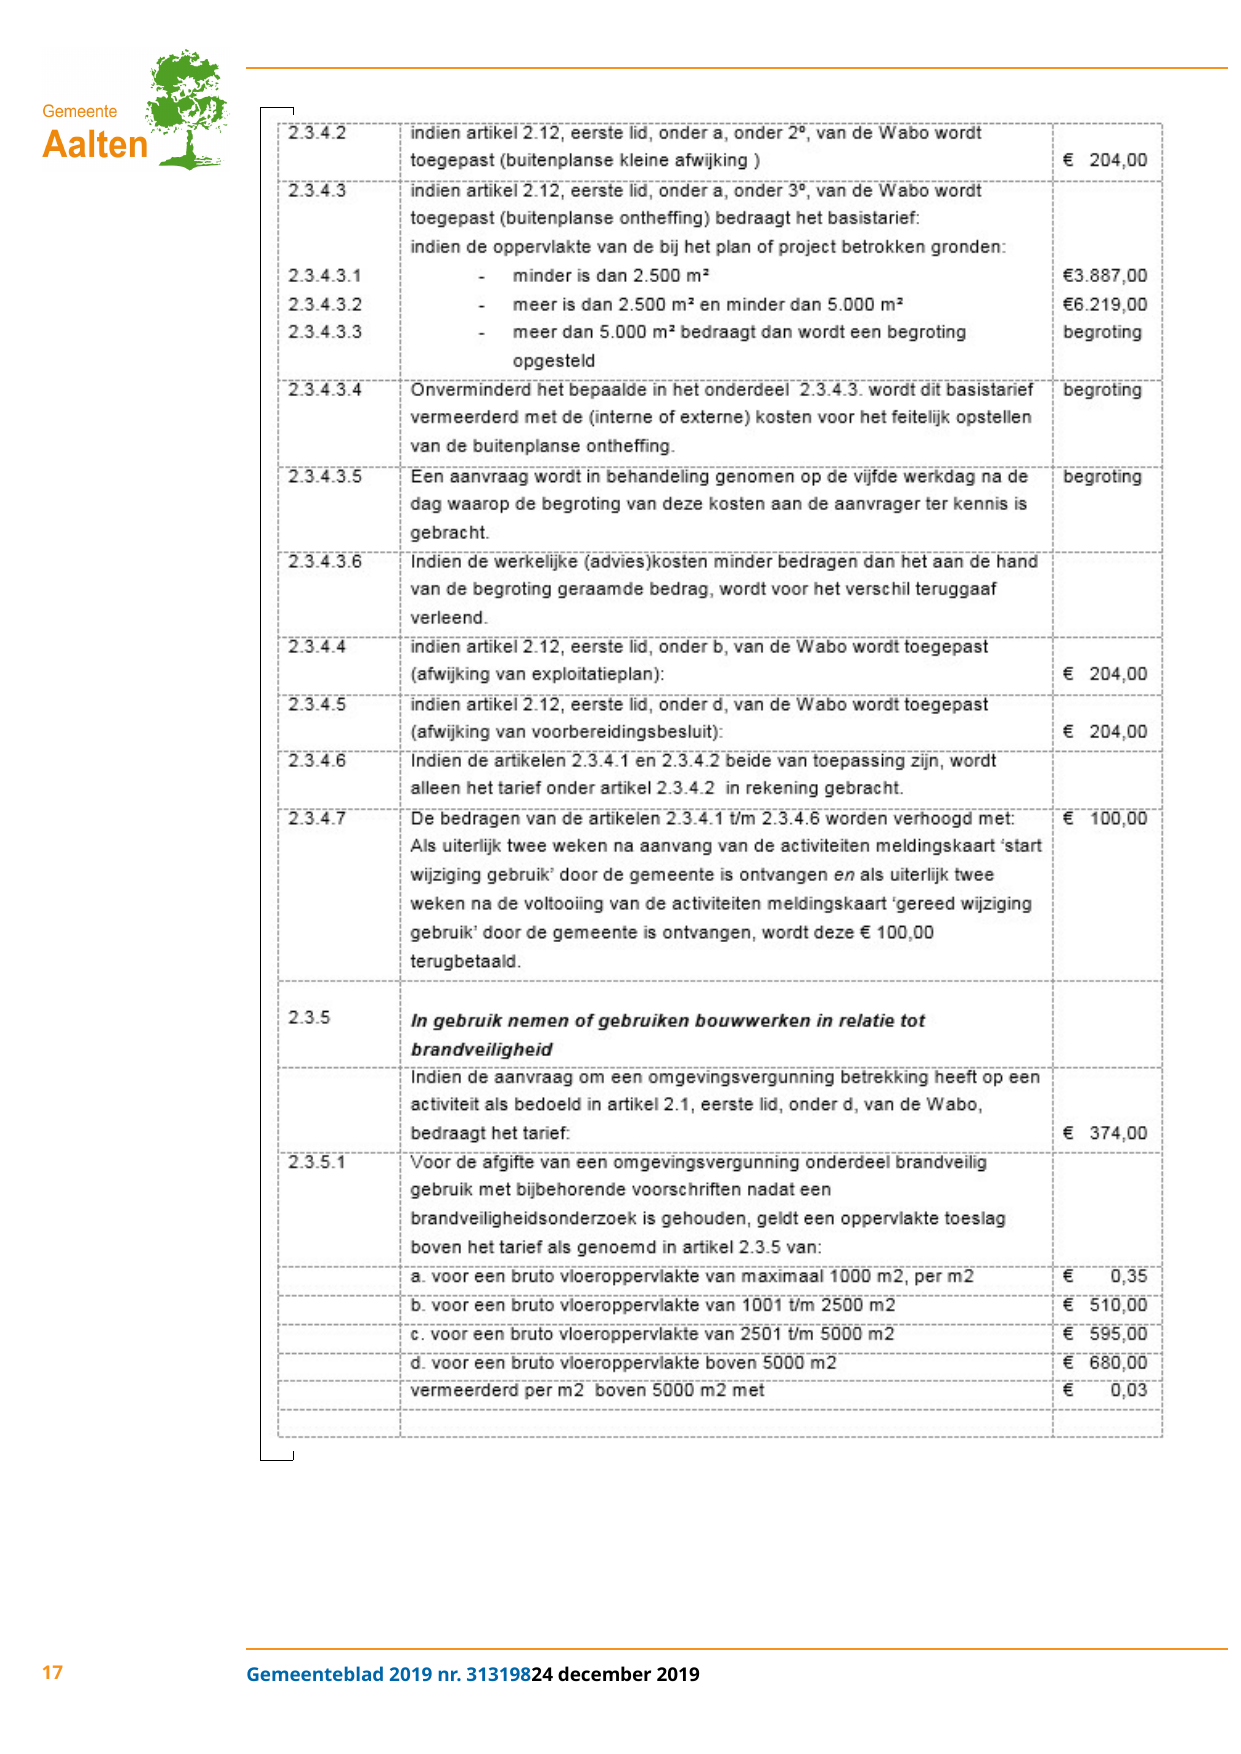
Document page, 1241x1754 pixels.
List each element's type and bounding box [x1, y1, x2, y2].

picture [268, 115, 1173, 1451]
picture [41, 47, 231, 172]
